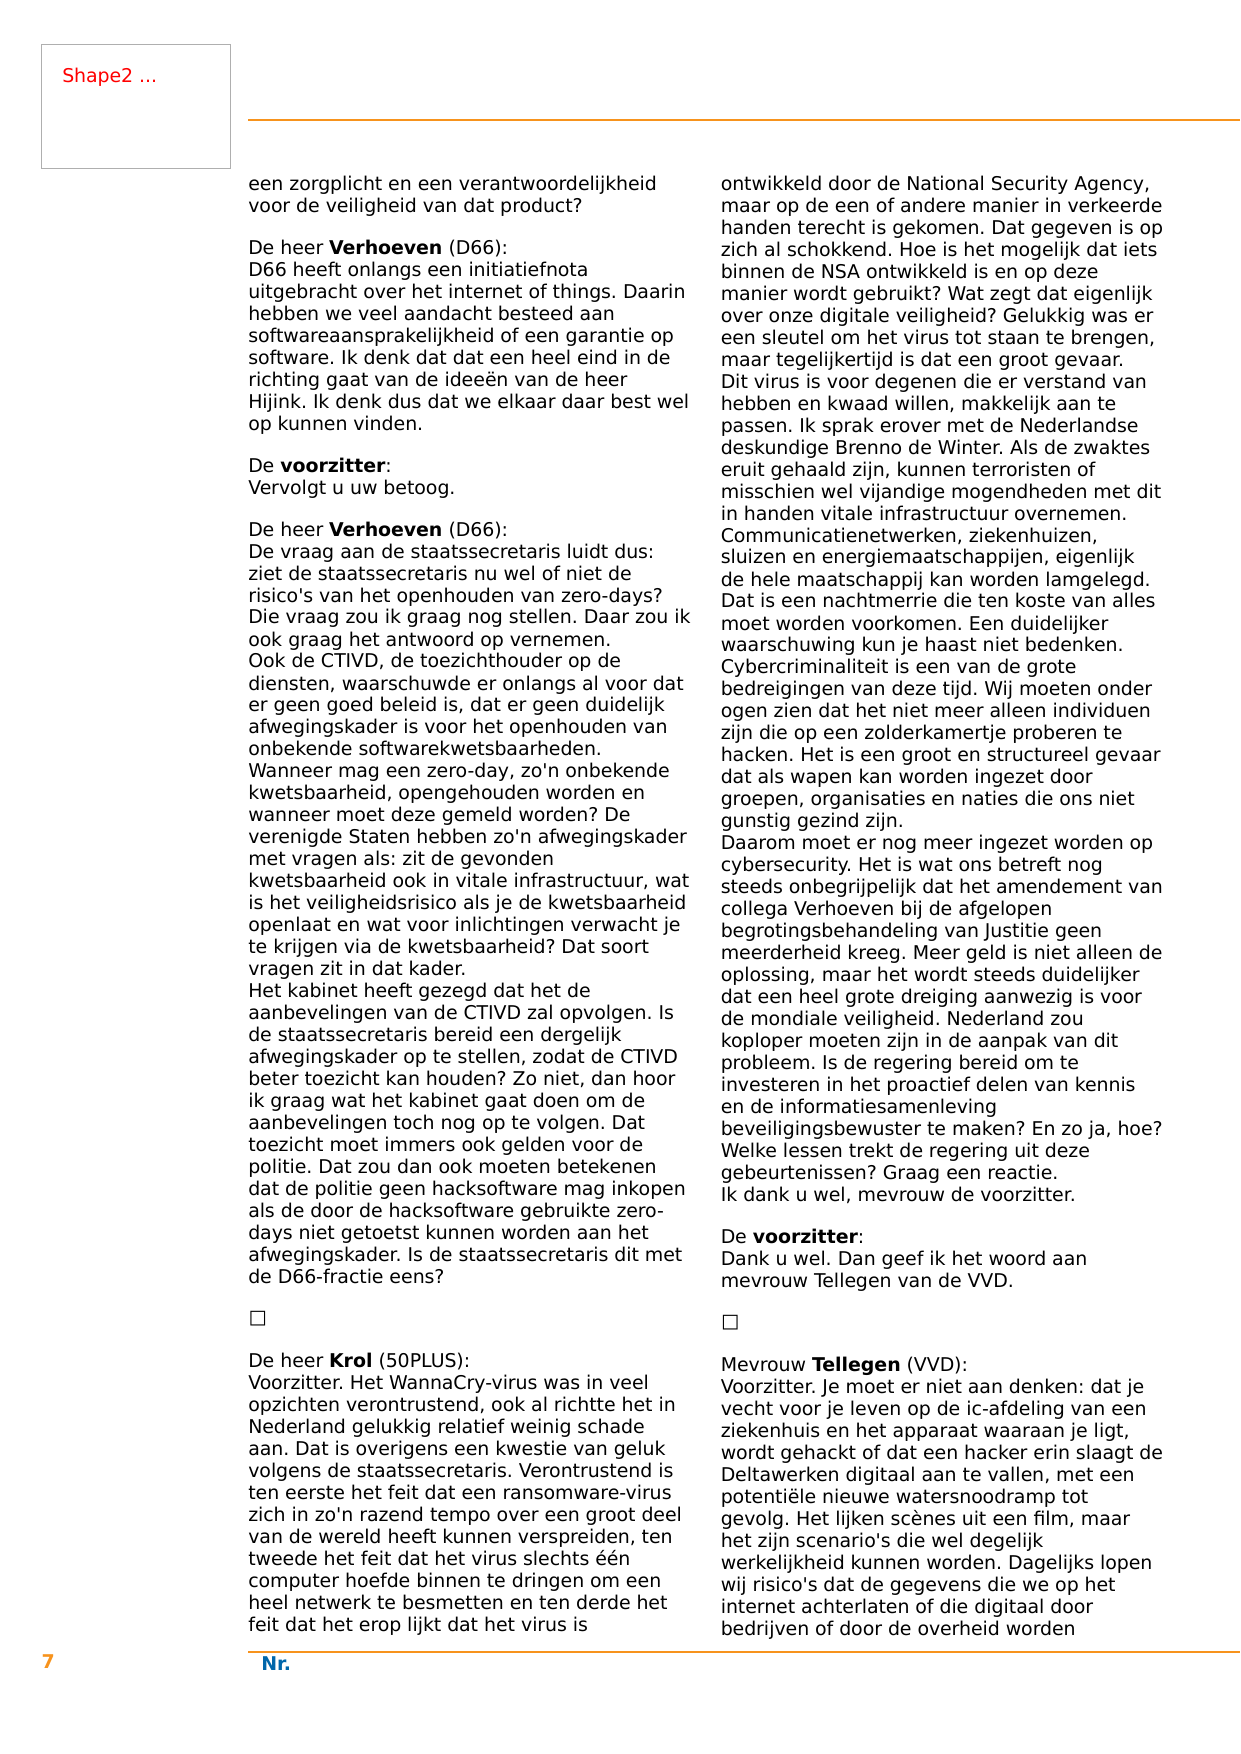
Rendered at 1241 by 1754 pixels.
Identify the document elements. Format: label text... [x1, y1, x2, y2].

text Voorzitter. Het WannaCry-virus was in veel opzichten verontrustend, ook al richtte het in Nederland gelukkig relatief weinig schade aan. Dat is overigens een kwestie van geluk volgens de staatssecretaris. Verontrustend is ten eerste het feit dat een ransomware-virus zich in zo'n razend tempo over een groot deel van de wereld heeft kunnen verspreiden, ten tweede het feit dat het virus slechts één computer hoefde binnen te dringen om een heel netwerk te besmetten en ten derde het feit dat het erop lijkt dat het virus is [248, 1372, 691, 1636]
text Dit virus is voor degenen die er verstand van hebben en kwaad willen, makkelijk aan te passen. Ik sprak erover met de Nederlandse deskundige Brenno de Winter. Als de zwaktes eruit gehaald zijn, kunnen terroristen of misschien wel vijandige mogendheden met dit in handen vitale infrastructuur overnemen. Communicatienetwerken, ziekenhuizen, sluizen en energiemaatschappijen, eigenlijk de hele maatschappij kan worden lamgelegd. Dat is een nachtmerrie die ten koste van alles moet worden voorkomen. Een duidelijker waarschuwing kun je haast niet bedenken. Cybercriminaliteit is een van de grote bedreigingen van deze tijd. Wij moeten onder ogen zien dat het niet meer alleen individuen zijn die op een zolderkamertje proberen te hacken. Het is een groot en structureel gevaar dat als wapen kan worden ingezet door groepen, organisaties en naties die ons niet gunstig gezind zijn. [721, 371, 1163, 832]
text Mevrouw Tellegen (VVD): [721, 1354, 1163, 1376]
text ⬜ [721, 1312, 1163, 1334]
text Daarom moet er nog meer ingezet worden op cybersecurity. Het is wat ons betreft nog steeds onbegrijpelijk dat het amendement van collega Verhoeven bij de afgelopen begrotingsbehandeling van Justitie geen meerderheid kreeg. Meer geld is niet alleen de oplossing, maar het wordt steeds duidelijker dat een heel grote dreiging aanwezig is voor de mondiale veiligheid. Nederland zou koploper moeten zijn in de aanpak van dit probleem. Is de regering bereid om te investeren in het proactief delen van kennis en de informatiesamenleving beveiligingsbewuster te maken? En zo ja, hoe? Welke lessen trekt de regering uit deze gebeurtenissen? Graag een reactie. [721, 832, 1163, 1184]
text De vraag aan de staatssecretaris luidt dus: ziet de staatssecretaris nu wel of niet de risico's van het openhouden van zero-days? Die vraag zou ik graag nog stellen. Daar zou ik ook graag het antwoord op vernemen. [248, 541, 691, 650]
text Vervolgt u uw betoog. [248, 477, 691, 498]
text Ik dank u wel, mevrouw de voorzitter. [721, 1184, 1163, 1206]
text De voorzitter: [721, 1226, 1163, 1248]
text De heer Verhoeven (D66): [248, 237, 691, 259]
text een zorgplicht en een verantwoordelijkheid voor de veiligheid van dat product? [248, 173, 691, 217]
text De heer Krol (50PLUS): [248, 1350, 691, 1372]
text Ook de CTIVD, de toezichthouder op de diensten, waarschuwde er onlangs al voor dat er geen goed beleid is, dat er geen duidelijk afwegingskader is voor het openhouden van onbekende softwarekwetsbaarheden. Wanneer mag een zero-day, zo'n onbekende kwetsbaarheid, opengehouden worden en wanneer moet deze gemeld worden? De verenigde Staten hebben zo'n afwegingskader met vragen als: zit de gevonden kwetsbaarheid ook in vitale infrastructuur, wat is het veiligheidsrisico als je de kwetsbaarheid openlaat en wat voor inlichtingen verwacht je te krijgen via de kwetsbaarheid? Dat soort vragen zit in dat kader. [248, 650, 691, 980]
text De heer Verhoeven (D66): [248, 518, 691, 541]
text Voorzitter. Je moet er niet aan denken: dat je vecht voor je leven op de ic-afdeling van een ziekenhuis en het apparaat waaraan je ligt, wordt gehackt of dat een hacker erin slaagt de Deltawerken digitaal aan te vallen, met een potentiële nieuwe watersnoodramp tot gevolg. Het lijken scènes uit een film, maar het zijn scenario's die wel degelijk werkelijkheid kunnen worden. Dagelijks lopen wij risico's dat de gegevens die we op het internet achterlaten of die digitaal door bedrijven of door de overheid worden [721, 1376, 1163, 1639]
text De voorzitter: [248, 454, 691, 477]
text Het kabinet heeft gezegd dat het de aanbevelingen van de CTIVD zal opvolgen. Is de staatssecretaris bereid een dergelijk afwegingskader op te stellen, zodat de CTIVD beter toezicht kan houden? Zo niet, dan hoor ik graag wat het kabinet gaat doen om de aanbevelingen toch nog op te volgen. Dat toezicht moet immers ook gelden voor de politie. Dat zou dan ook moeten betekenen dat de politie geen hacksoftware mag inkopen als de door de hacksoftware gebruikte zero-days niet getoetst kunnen worden aan het afwegingskader. Is de staatssecretaris dit met de D66-fractie eens? [248, 980, 691, 1288]
text Dank u wel. Dan geef ik het woord aan mevrouw Tellegen van de VVD. [721, 1248, 1163, 1292]
text ⬜ [248, 1308, 691, 1330]
text ontwikkeld door de National Security Agency, maar op de een of andere manier in verkeerde handen terecht is gekomen. Dat gegeven is op zich al schokkend. Hoe is het mogelijk dat iets binnen de NSA ontwikkeld is en op deze manier wordt gebruikt? Wat zegt dat eigenlijk over onze digitale veiligheid? Gelukkig was er een sleutel om het virus tot staan te brengen, maar tegelijkertijd is dat een groot gevaar. [721, 173, 1163, 371]
text D66 heeft onlangs een initiatiefnota uitgebracht over het internet of things. Daarin hebben we veel aandacht besteed aan softwareaansprakelijkheid of een garantie op software. Ik denk dat dat een heel eind in de richting gaat van de ideeën van de heer Hijink. Ik denk dus dat we elkaar daar best wel op kunnen vinden. [248, 259, 691, 434]
